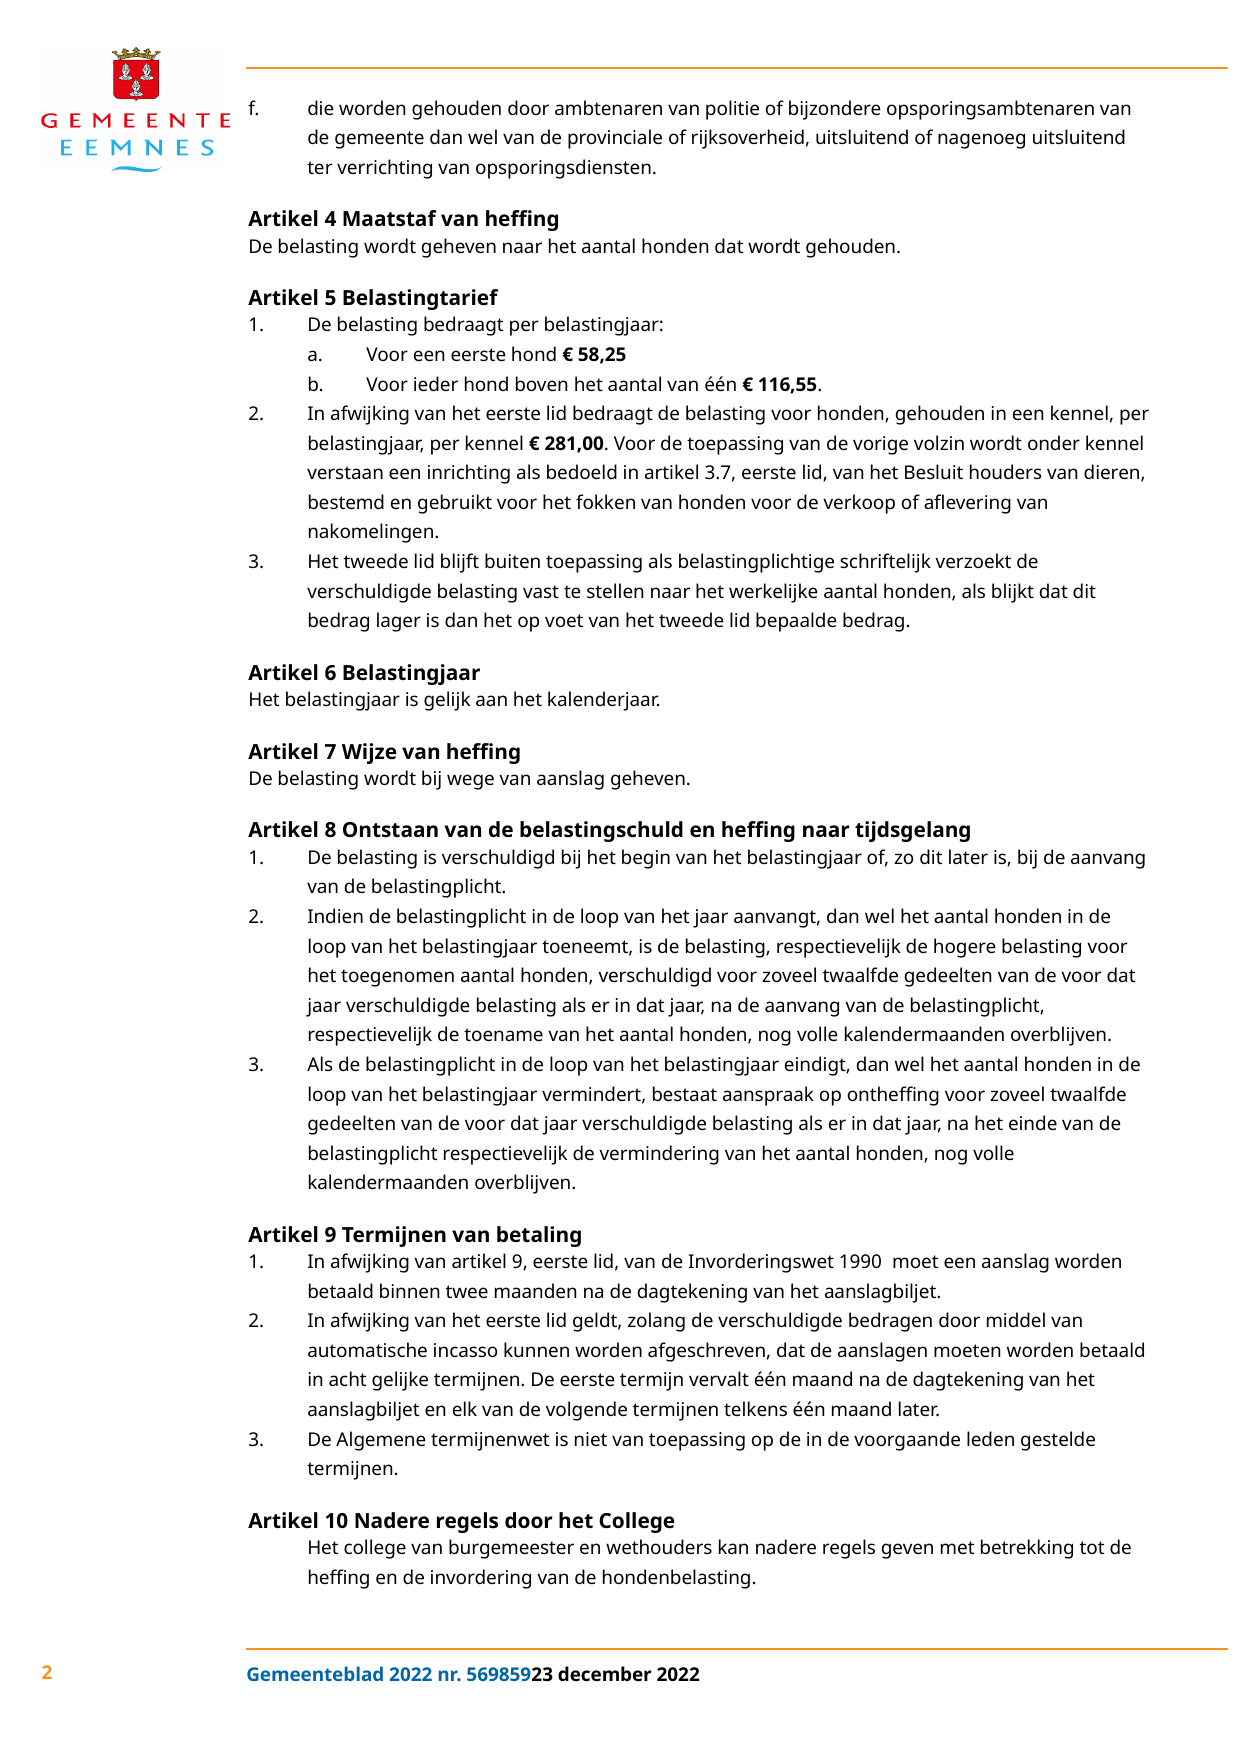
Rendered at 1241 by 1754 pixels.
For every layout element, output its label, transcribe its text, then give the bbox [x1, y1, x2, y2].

text Artikel 6 Belastingjaar [248, 658, 1152, 686]
list Voor ieder hond boven het aantal van één € 116,55. [307, 371, 1152, 397]
list De belasting bedraagt per belastingjaar: [248, 312, 1152, 337]
text De belasting wordt bij wege van aanslag geheven. [248, 765, 1152, 791]
list In afwijking van het eerste lid geldt, zolang de verschuldigde bedragen door middel van automatische incasso kunnen worden afgeschreven, dat de aanslagen moeten worden betaald in acht gelijke termijnen. De eerste termijn vervalt één maand na de dagtekening van het aanslagbiljet en elk van de volgende termijnen telkens één maand later. [248, 1307, 1152, 1422]
list Voor een eerste hond € 58,25 [307, 341, 1152, 367]
list De Algemene termijnenwet is niet van toepassing op de in de voorgaande leden gestelde termijnen. [248, 1426, 1152, 1481]
text Artikel 5 Belastingtarief [248, 283, 1152, 312]
text Artikel 10 Nadere regels door het College [248, 1506, 1152, 1534]
list In afwijking van artikel 9, eerste lid, van de Invorderingswet 1990 moet een aanslag worden betaald binnen twee maanden na de dagtekening van het aanslagbiljet. [248, 1248, 1152, 1304]
list die worden gehouden door ambtenaren van politie of bijzondere opsporingsambtenaren van de gemeente dan wel van de provinciale of rijksoverheid, uitsluitend of nagenoeg uitsluitend ter verrichting van opsporingsdiensten. [248, 95, 1152, 180]
list In afwijking van het eerste lid bedraagt de belasting voor honden, gehouden in een kennel, per belastingjaar, per kennel € 281,00. Voor de toepassing van de vorige volzin wordt onder kennel verstaan een inrichting als bedoeld in artikel 3.7, eerste lid, van het Besluit houders van dieren, bestemd en gebruikt voor het fokken van honden voor de verkoop of aflevering van nakomelingen. [248, 400, 1152, 544]
list Het college van burgemeester en wethouders kan nadere regels geven met betrekking tot de heffing en de invordering van de hondenbelasting. [248, 1534, 1152, 1589]
text Artikel 7 Wijze van heffing [248, 737, 1152, 765]
text Artikel 8 Ontstaan van de belastingschuld en heffing naar tijdsgelang [248, 816, 1152, 844]
list Indien de belastingplicht in de loop van het jaar aanvangt, dan wel het aantal honden in de loop van het belastingjaar toeneemt, is de belasting, respectievelijk de hogere belasting voor het toegenomen aantal honden, verschuldigd voor zoveel twaalfde gedeelten van de voor dat jaar verschuldigde belasting als er in dat jaar, na de aanvang van de belastingplicht, respectievelijk de toename van het aantal honden, nog volle kalendermaanden overblijven. [248, 903, 1152, 1047]
text De belasting wordt geheven naar het aantal honden dat wordt gehouden. [248, 233, 1152, 258]
list De belasting is verschuldigd bij het begin van het belastingjaar of, zo dit later is, bij de aanvang van de belastingplicht. [248, 844, 1152, 899]
text Het belastingjaar is gelijk aan het kalenderjaar. [248, 686, 1152, 712]
list Het tweede lid blijft buiten toepassing als belastingplichtige schriftelijk verzoekt de verschuldigde belasting vast te stellen naar het werkelijke aantal honden, als blijkt dat dit bedrag lager is dan het op voet van het tweede lid bepaalde bedrag. [248, 548, 1152, 633]
list Als de belastingplicht in de loop van het belastingjaar eindigt, dan wel het aantal honden in de loop van het belastingjaar vermindert, bestaat aanspraak op ontheffing voor zoveel twaalfde gedeelten van de voor dat jaar verschuldigde belasting als er in dat jaar, na het einde van de belastingplicht respectievelijk de vermindering van het aantal honden, nog volle kalendermaanden overblijven. [248, 1051, 1152, 1195]
picture [41, 47, 231, 172]
text Artikel 9 Termijnen van betaling [248, 1220, 1152, 1248]
text Artikel 4 Maatstaf van heffing [248, 204, 1152, 233]
